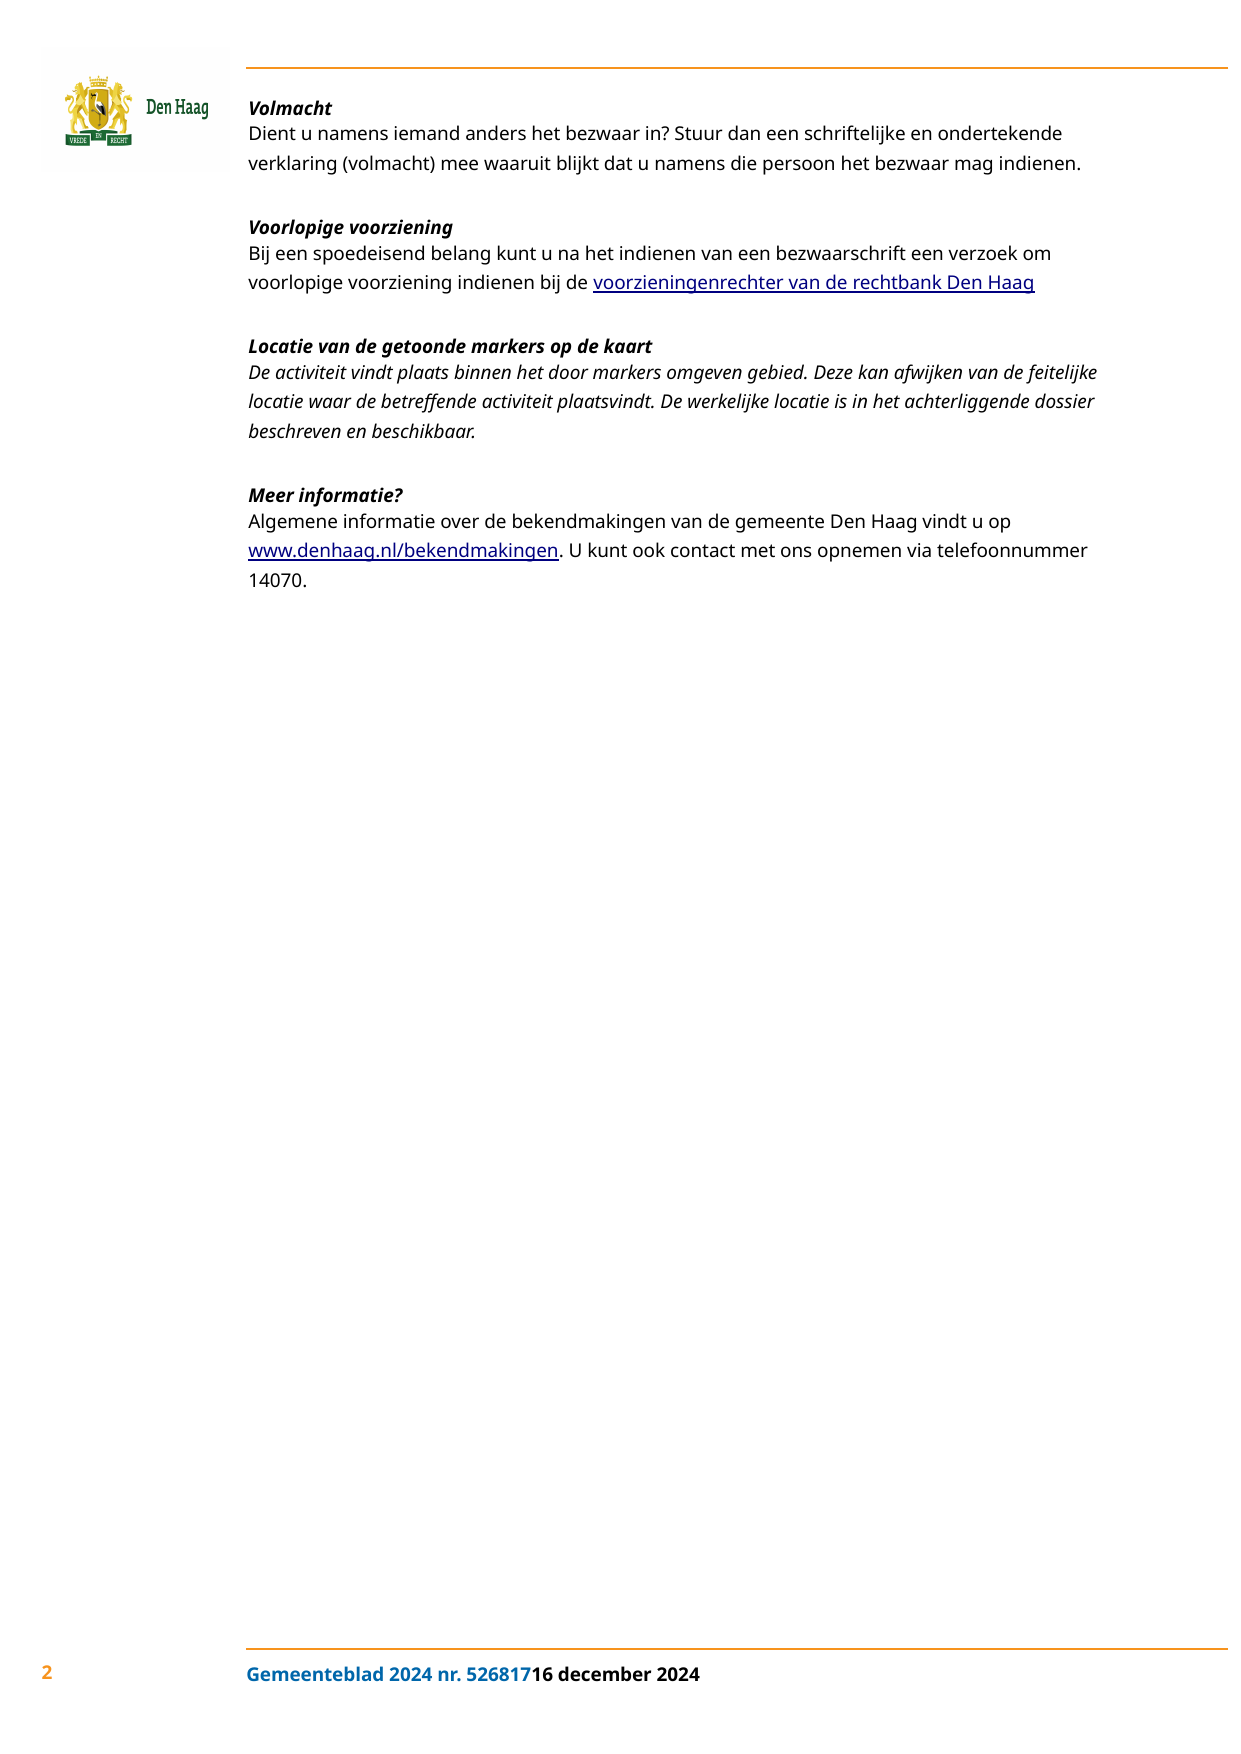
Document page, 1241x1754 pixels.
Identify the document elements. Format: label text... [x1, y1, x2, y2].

text Meer informatie? [248, 482, 1152, 508]
text Dient u namens iemand anders het bezwaar in? Stuur dan een schriftelijke en ondertekende verklaring (volmacht) mee waaruit blijkt dat u namens die persoon het bezwaar mag indienen. [248, 121, 1152, 176]
text Volmacht [248, 95, 1152, 121]
text Bij een spoedeisend belang kunt u na het indienen van een bezwaarschrift een verzoek om voorlopige voorziening indienen bij de voorzieningenrechter van de rechtbank Den Haag [248, 240, 1152, 295]
text Voorlopige voorziening [248, 214, 1152, 240]
text De activiteit vindt plaats binnen het door markers omgeven gebied. Deze kan afwijken van de feitelijke locatie waar de betreffende activiteit plaatsvindt. De werkelijke locatie is in het achterliggende dossier beschreven en beschikbaar. [248, 359, 1152, 444]
picture [41, 47, 231, 172]
text Locatie van de getoonde markers op de kaart [248, 333, 1152, 359]
text Algemene informatie over de bekendmakingen van de gemeente Den Haag vindt u op www.denhaag.nl/bekendmakingen. U kunt ook contact met ons opnemen via telefoonnummer 14070. [248, 508, 1152, 593]
